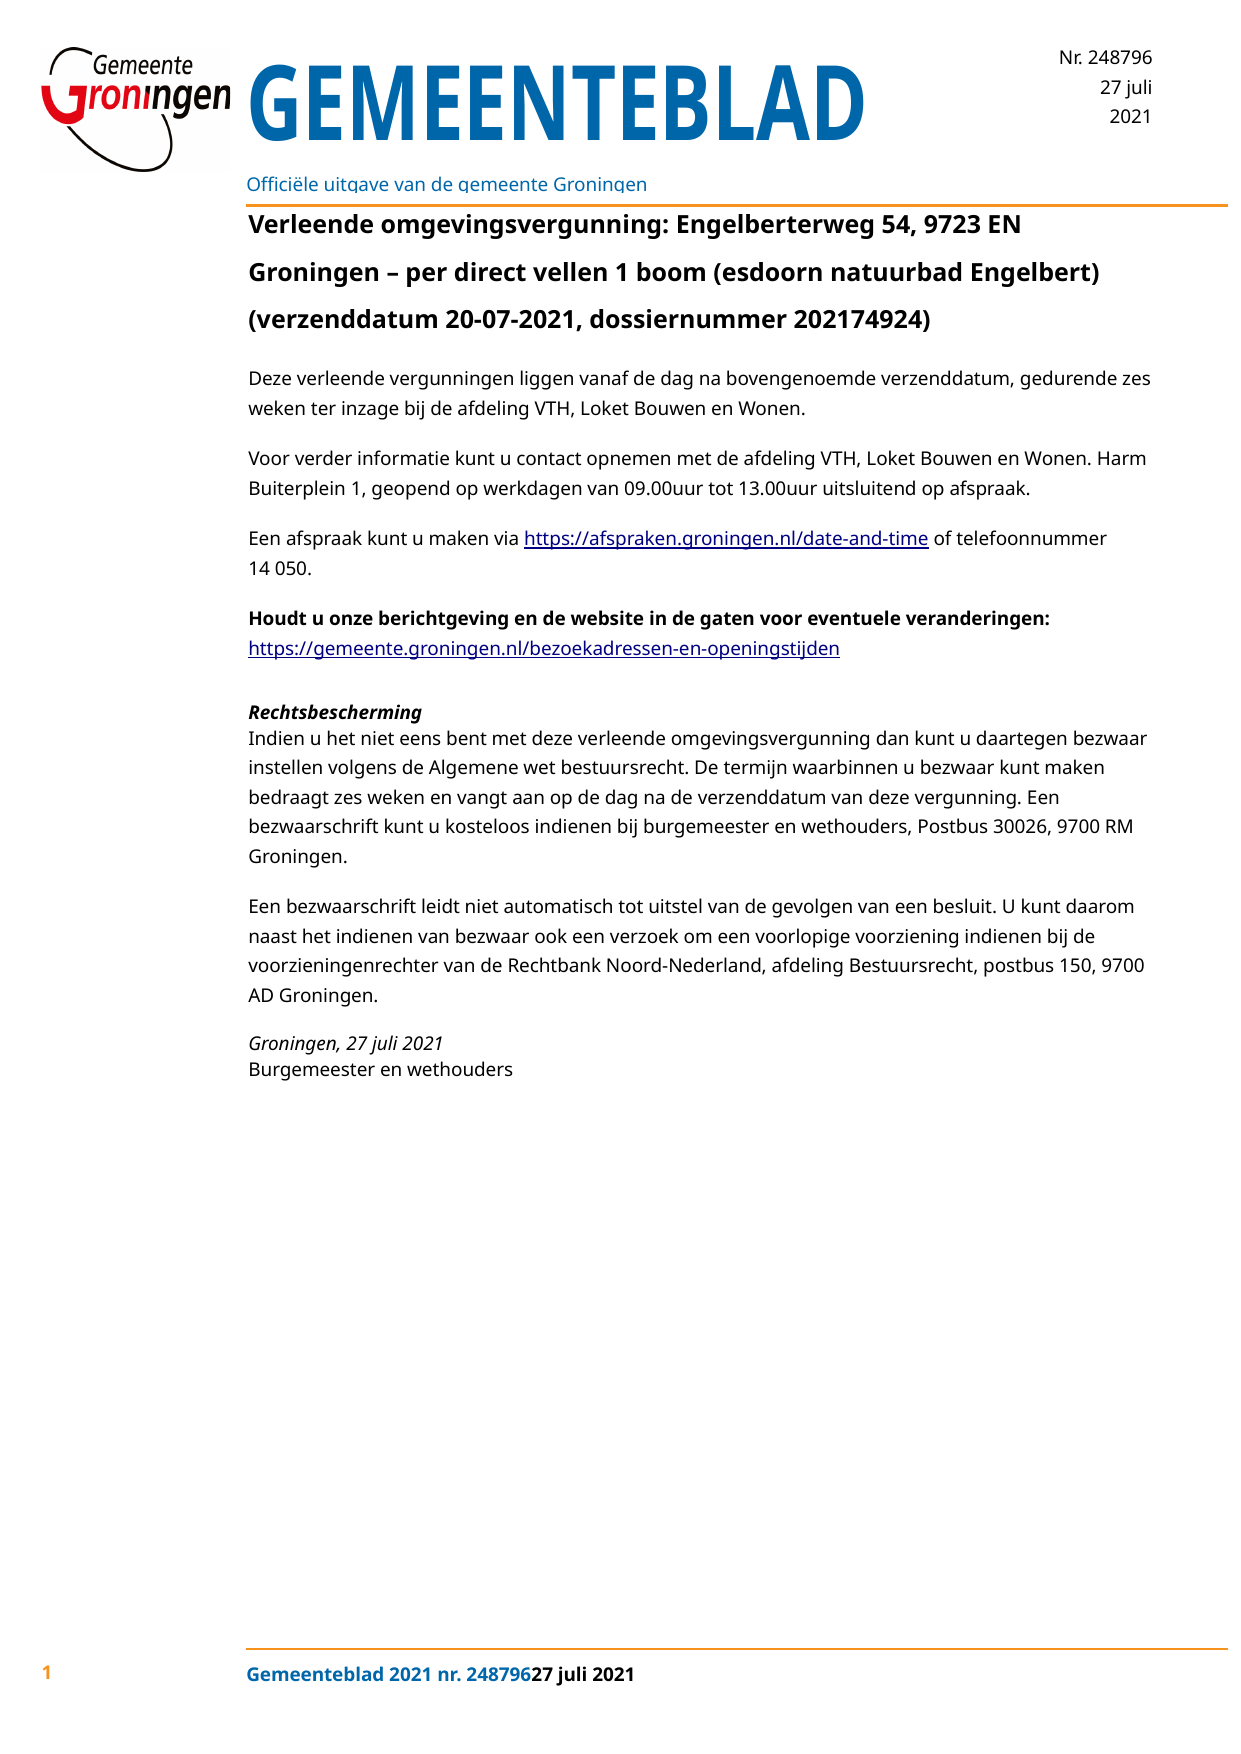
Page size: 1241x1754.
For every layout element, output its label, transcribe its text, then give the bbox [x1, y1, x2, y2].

picture [41, 47, 231, 172]
text Indien u het niet eens bent met deze verleende omgevingsvergunning dan kunt u daartegen bezwaar instellen volgens de Algemene wet bestuursrecht. De termijn waarbinnen u bezwaar kunt maken bedraagt zes weken en vangt aan op de dag na de verzenddatum van deze vergunning. Een bezwaarschrift kunt u kosteloos indienen bij burgemeester en wethouders, Postbus 30026, 9700 RM Groningen. [248, 725, 1152, 869]
text Houdt u onze berichtgeving en de website in de gaten voor eventuele veranderingen: https://gemeente.groningen.nl/bezoekadressen-en-openingstijden [248, 606, 1152, 661]
text Een bezwaarschrift leidt niet automatisch tot uitstel van de gevolgen van een besluit. U kunt daarom naast het indienen van bezwaar ook een verzoek om een voorlopige voorziening indienen bij de voorzieningenrechter van de Rechtbank Noord-Nederland, afdeling Bestuursrecht, postbus 150, 9700 AD Groningen. [248, 893, 1152, 1008]
text Deze verleende vergunningen liggen vanaf de dag na bovengenoemde verzenddatum, gedurende zes weken ter inzage bij de afdeling VTH, Loket Bouwen en Wonen. [248, 366, 1152, 421]
text Burgemeester en wethouders [248, 1056, 1152, 1082]
text Groningen, 27 juli 2021 [248, 1030, 1152, 1056]
text Voor verder informatie kunt u contact opnemen met de afdeling VTH, Loket Bouwen en Wonen. Harm Buiterplein 1, geopend op werkdagen van 09.00uur tot 13.00uur uitsluitend op afspraak. [248, 446, 1152, 501]
text Rechtsbescherming [248, 699, 1152, 725]
text Een afspraak kunt u maken via https://afspraken.groningen.nl/date-and-time of telefoonnummer 14 050. [248, 526, 1152, 581]
text Verleende omgevingsvergunning: Engelberterweg 54, 9723 EN Groningen – per direct vellen 1 boom (esdoorn natuurbad Engelbert) (verzenddatum 20-07-2021, dossiernummer 202174924) [248, 207, 1152, 336]
